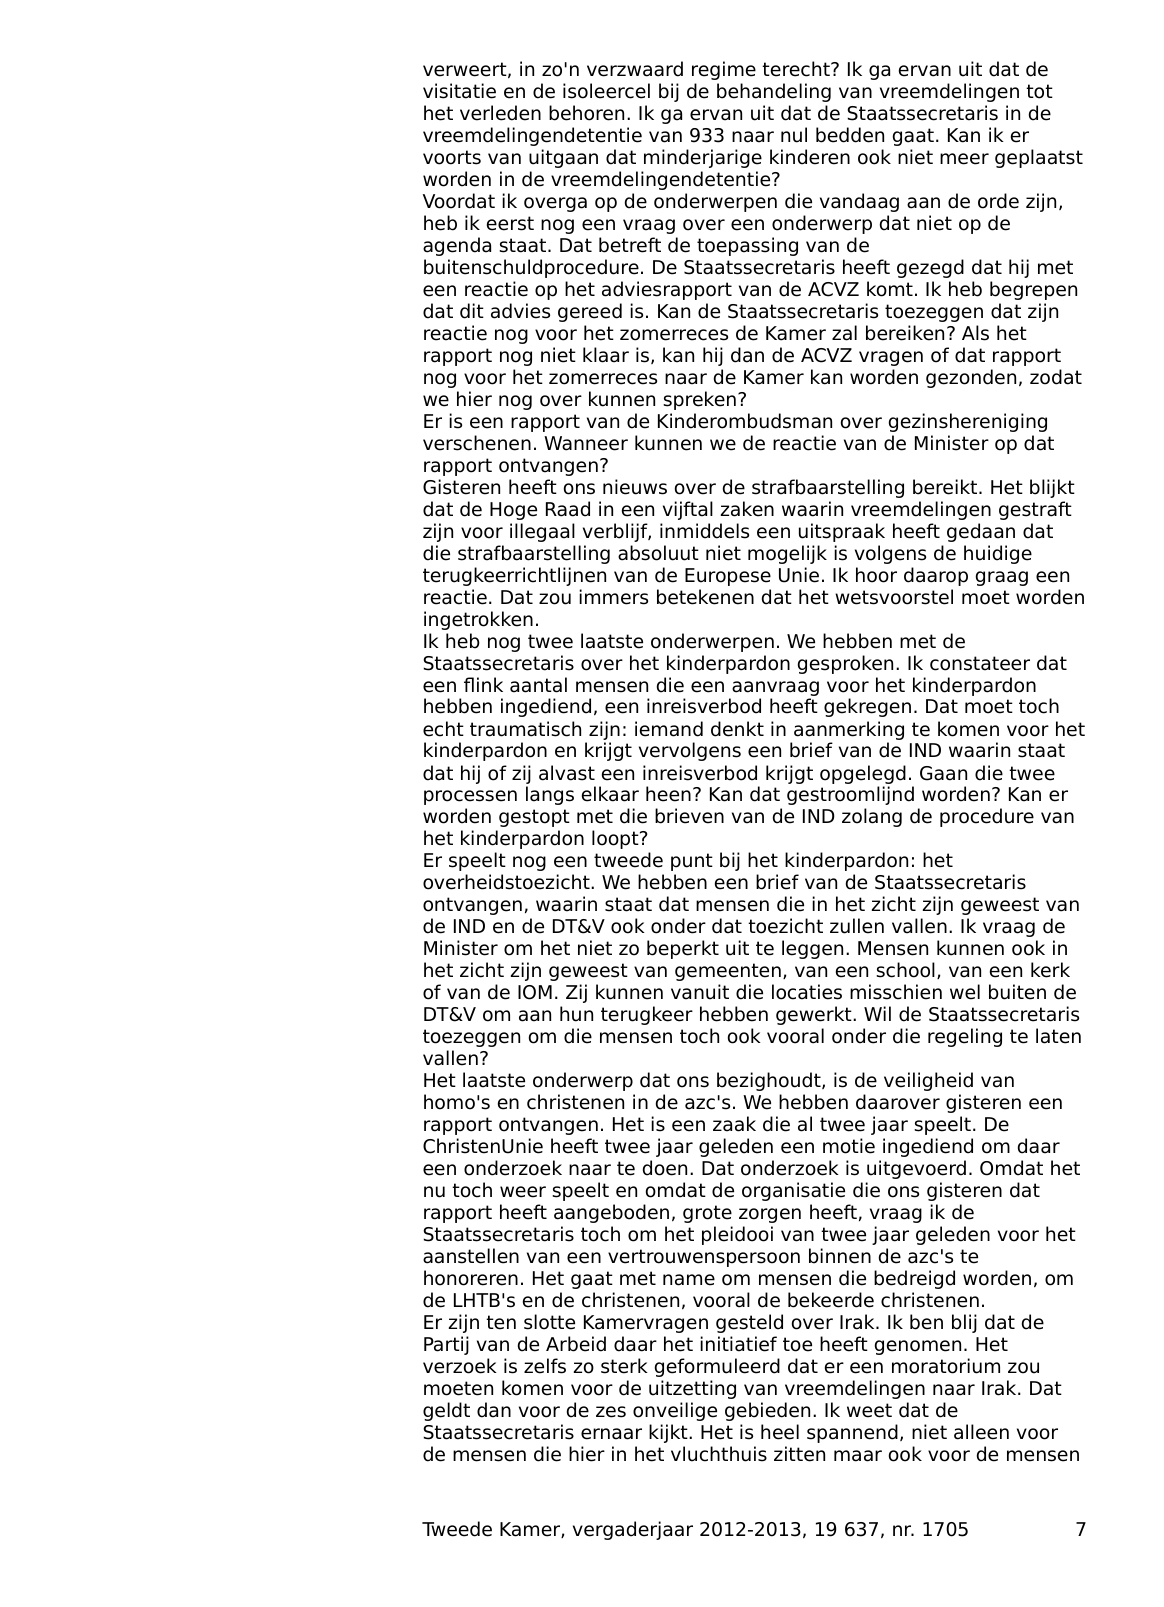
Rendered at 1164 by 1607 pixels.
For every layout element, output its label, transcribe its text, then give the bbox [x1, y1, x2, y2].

text Er zijn ten slotte Kamervragen gesteld over Irak. Ik ben blij dat de Partij van de Arbeid daar het initiatief toe heeft genomen. Het verzoek is zelfs zo sterk geformuleerd dat er een moratorium zou moeten komen voor de uitzetting van vreemdelingen naar Irak. Dat geldt dan voor de zes onveilige gebieden. Ik weet dat de Staatssecretaris ernaar kijkt. Het is heel spannend, niet alleen voor de mensen die hier in het vluchthuis zitten maar ook voor de mensen [422, 1312, 1087, 1466]
text Er speelt nog een tweede punt bij het kinderpardon: het overheidstoezicht. We hebben een brief van de Staatssecretaris ontvangen, waarin staat dat mensen die in het zicht zijn geweest van de IND en de DT&V ook onder dat toezicht zullen vallen. Ik vraag de Minister om het niet zo beperkt uit te leggen. Mensen kunnen ook in het zicht zijn geweest van gemeenten, van een school, van een kerk of van de IOM. Zij kunnen vanuit die locaties misschien wel buiten de DT&V om aan hun terugkeer hebben gewerkt. Wil de Staatssecretaris toezeggen om die mensen toch ook vooral onder die regeling te laten vallen? [422, 850, 1087, 1070]
text Er is een rapport van de Kinderombudsman over gezinshereniging verschenen. Wanneer kunnen we de reactie van de Minister op dat rapport ontvangen? [422, 411, 1087, 477]
text verweert, in zo'n verzwaard regime terecht? Ik ga ervan uit dat de visitatie en de isoleercel bij de behandeling van vreemdelingen tot het verleden behoren. Ik ga ervan uit dat de Staatssecretaris in de vreemdelingendetentie van 933 naar nul bedden gaat. Kan ik er voorts van uitgaan dat minderjarige kinderen ook niet meer geplaatst worden in de vreemdelingendetentie? [422, 59, 1087, 191]
text Ik heb nog twee laatste onderwerpen. We hebben met de Staatssecretaris over het kinderpardon gesproken. Ik constateer dat een flink aantal mensen die een aanvraag voor het kinderpardon hebben ingediend, een inreisverbod heeft gekregen. Dat moet toch echt traumatisch zijn: iemand denkt in aanmerking te komen voor het kinderpardon en krijgt vervolgens een brief van de IND waarin staat dat hij of zij alvast een inreisverbod krijgt opgelegd. Gaan die twee processen langs elkaar heen? Kan dat gestroomlijnd worden? Kan er worden gestopt met die brieven van de IND zolang de procedure van het kinderpardon loopt? [422, 631, 1087, 850]
text Het laatste onderwerp dat ons bezighoudt, is de veiligheid van homo's en christenen in de azc's. We hebben daarover gisteren een rapport ontvangen. Het is een zaak die al twee jaar speelt. De ChristenUnie heeft twee jaar geleden een motie ingediend om daar een onderzoek naar te doen. Dat onderzoek is uitgevoerd. Omdat het nu toch weer speelt en omdat de organisatie die ons gisteren dat rapport heeft aangeboden, grote zorgen heeft, vraag ik de Staatssecretaris toch om het pleidooi van twee jaar geleden voor het aanstellen van een vertrouwenspersoon binnen de azc's te honoreren. Het gaat met name om mensen die bedreigd worden, om de LHTB's en de christenen, vooral de bekeerde christenen. [422, 1070, 1087, 1312]
text Gisteren heeft ons nieuws over de strafbaarstelling bereikt. Het blijkt dat de Hoge Raad in een vijftal zaken waarin vreemdelingen gestraft zijn voor illegaal verblijf, inmiddels een uitspraak heeft gedaan dat die strafbaarstelling absoluut niet mogelijk is volgens de huidige terugkeerrichtlijnen van de Europese Unie. Ik hoor daarop graag een reactie. Dat zou immers betekenen dat het wetsvoorstel moet worden ingetrokken. [422, 477, 1087, 631]
text Voordat ik overga op de onderwerpen die vandaag aan de orde zijn, heb ik eerst nog een vraag over een onderwerp dat niet op de agenda staat. Dat betreft de toepassing van de buitenschuldprocedure. De Staatssecretaris heeft gezegd dat hij met een reactie op het adviesrapport van de ACVZ komt. Ik heb begrepen dat dit advies gereed is. Kan de Staatssecretaris toezeggen dat zijn reactie nog voor het zomerreces de Kamer zal bereiken? Als het rapport nog niet klaar is, kan hij dan de ACVZ vragen of dat rapport nog voor het zomerreces naar de Kamer kan worden gezonden, zodat we hier nog over kunnen spreken? [422, 191, 1087, 411]
